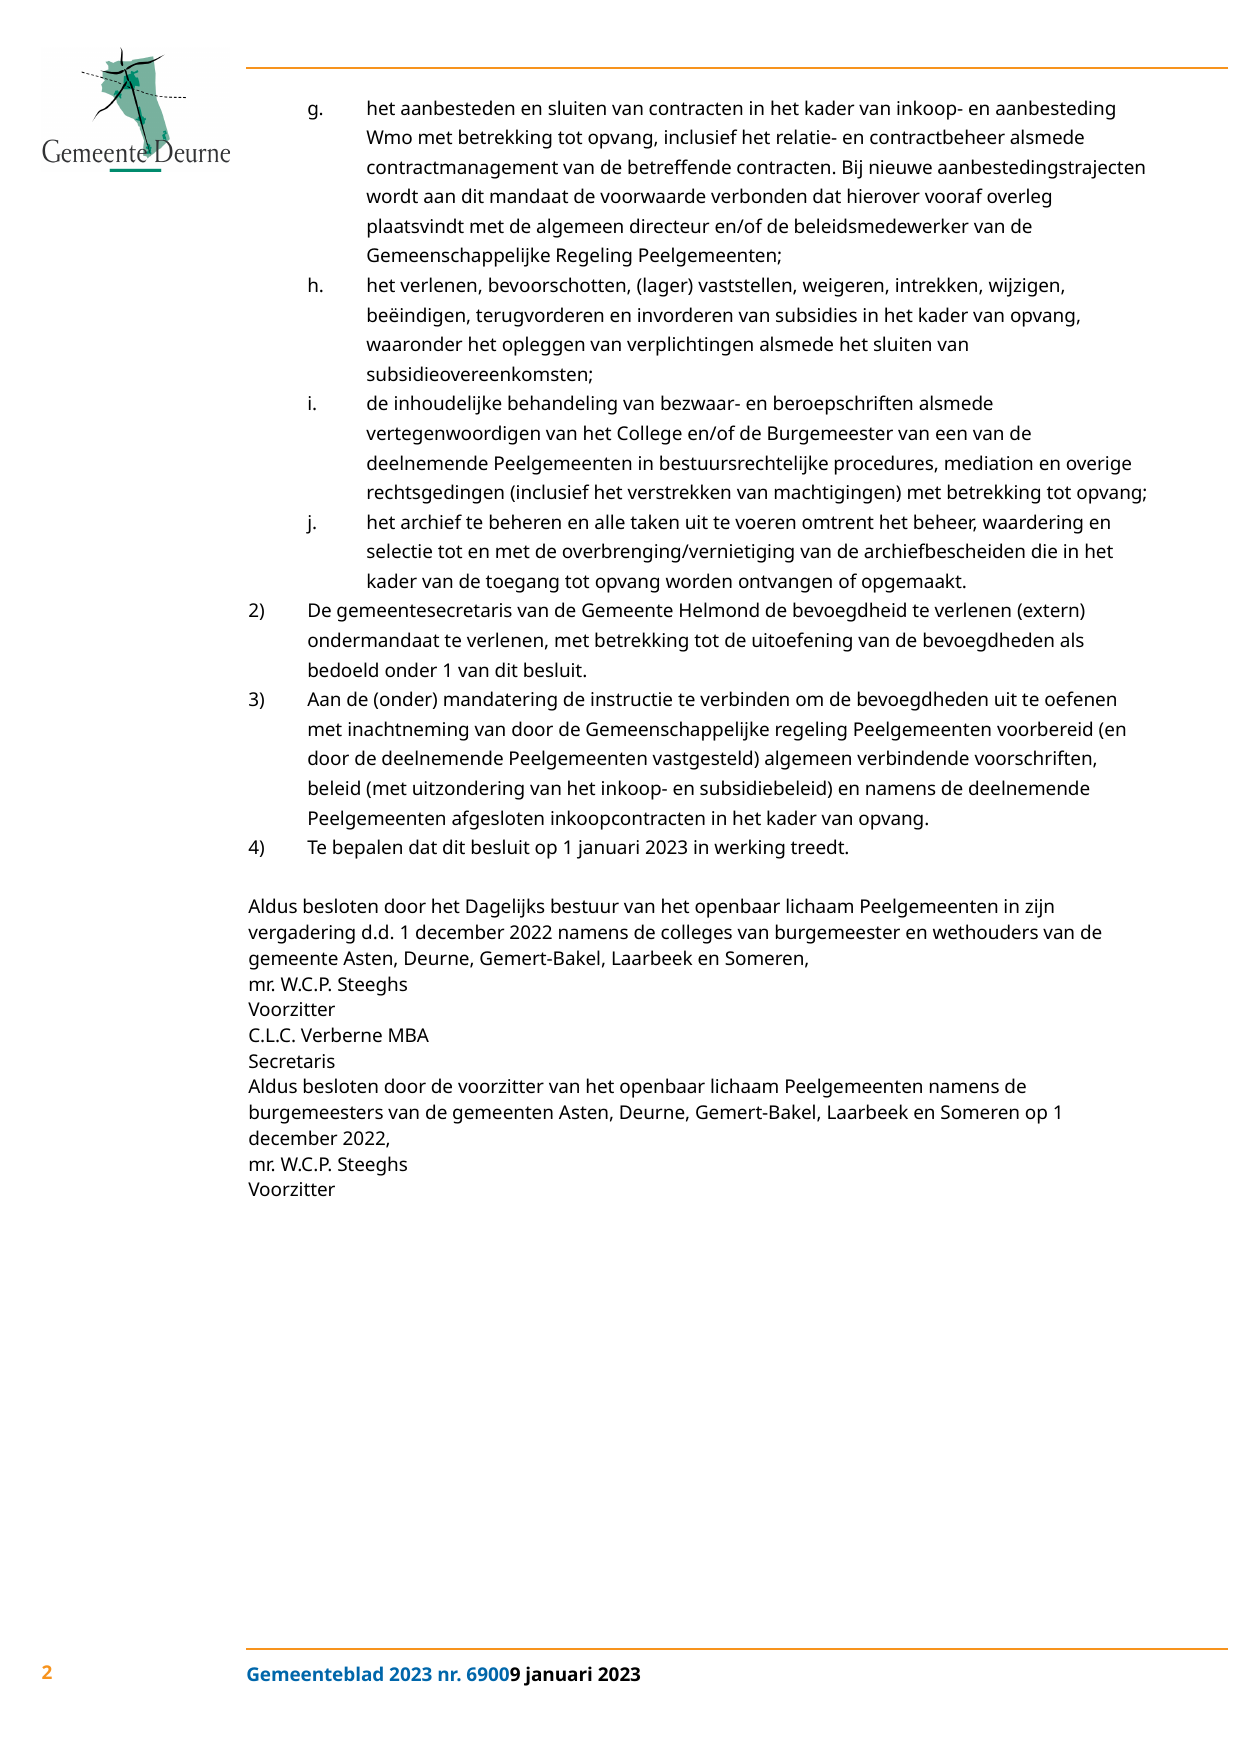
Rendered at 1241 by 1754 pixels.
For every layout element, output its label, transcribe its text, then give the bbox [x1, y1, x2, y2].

text mr. W.C.P. Steeghs [248, 971, 1152, 996]
text Aldus besloten door de voorzitter van het openbaar lichaam Peelgemeenten namens de burgemeesters van de gemeenten Asten, Deurne, Gemert-Bakel, Laarbeek en Someren op 1 december 2022, [248, 1074, 1152, 1151]
text Secretaris [248, 1048, 1152, 1074]
text Voorzitter [248, 1177, 1152, 1202]
list De gemeentesecretaris van de Gemeente Helmond de bevoegdheid te verlenen (extern) ondermandaat te verlenen, met betrekking tot de uitoefening van de bevoegdheden als bedoeld onder 1 van dit besluit. [248, 598, 1152, 683]
list Te bepalen dat dit besluit op 1 januari 2023 in werking treedt. [248, 834, 1152, 860]
list het verlenen, bevoorschotten, (lager) vaststellen, weigeren, intrekken, wijzigen, beëindigen, terugvorderen en invorderen van subsidies in het kader van opvang, waaronder het opleggen van verplichtingen alsmede het sluiten van subsidieovereenkomsten; [307, 272, 1152, 387]
list het archief te beheren en alle taken uit te voeren omtrent het beheer, waardering en selectie tot en met de overbrenging/vernietiging van de archiefbescheiden die in het kader van de toegang tot opvang worden ontvangen of opgemaakt. [307, 509, 1152, 594]
text Aldus besloten door het Dagelijks bestuur van het openbaar lichaam Peelgemeenten in zijn vergadering d.d. 1 december 2022 namens de colleges van burgemeester en wethouders van de gemeente Asten, Deurne, Gemert-Bakel, Laarbeek en Someren, [248, 893, 1152, 971]
list de inhoudelijke behandeling van bezwaar- en beroepschriften alsmede vertegenwoordigen van het College en/of de Burgemeester van een van de deelnemende Peelgemeenten in bestuursrechtelijke procedures, mediation en overige rechtsgedingen (inclusief het verstrekken van machtigingen) met betrekking tot opvang; [307, 391, 1152, 505]
text Voorzitter [248, 996, 1152, 1022]
text mr. W.C.P. Steeghs [248, 1151, 1152, 1177]
list Aan de (onder) mandatering de instructie te verbinden om de bevoegdheden uit te oefenen met inachtneming van door de Gemeenschappelijke regeling Peelgemeenten voorbereid (en door de deelnemende Peelgemeenten vastgesteld) algemeen verbindende voorschriften, beleid (met uitzondering van het inkoop- en subsidiebeleid) en namens de deelnemende Peelgemeenten afgesloten inkoopcontracten in het kader van opvang. [248, 686, 1152, 831]
picture [41, 47, 231, 172]
list het aanbesteden en sluiten van contracten in het kader van inkoop- en aanbesteding Wmo met betrekking tot opvang, inclusief het relatie- en contractbeheer alsmede contractmanagement van de betreffende contracten. Bij nieuwe aanbestedingstrajecten wordt aan dit mandaat de voorwaarde verbonden dat hierover vooraf overleg plaatsvindt met de algemeen directeur en/of de beleidsmedewerker van de Gemeenschappelijke Regeling Peelgemeenten; [307, 95, 1152, 268]
text C.L.C. Verberne MBA [248, 1022, 1152, 1048]
